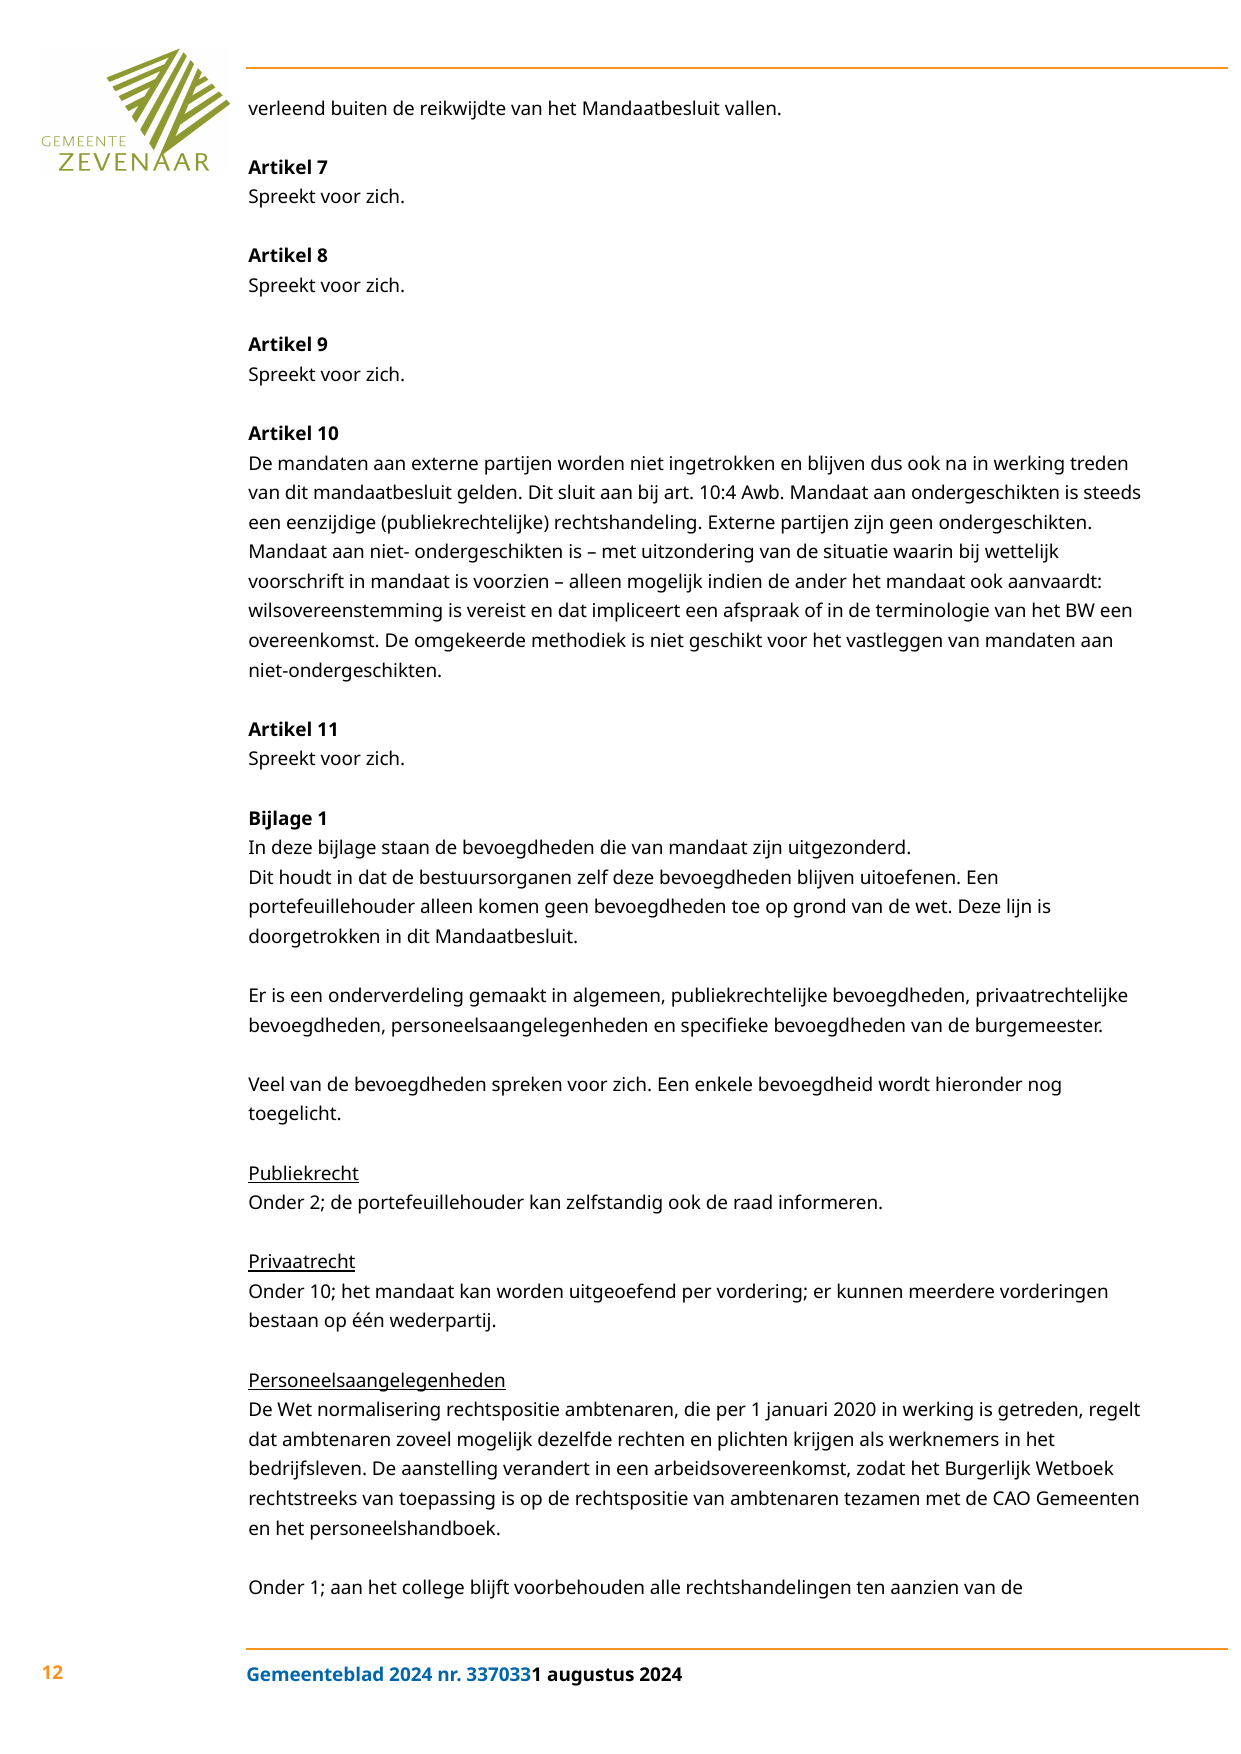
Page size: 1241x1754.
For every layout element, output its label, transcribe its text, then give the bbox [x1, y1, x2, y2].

text Publiekrecht [248, 1160, 1152, 1186]
text Artikel 11 [248, 716, 1152, 742]
text In deze bijlage staan de bevoegdheden die van mandaat zijn uitgezonderd. [248, 834, 1152, 860]
text De mandaten aan externe partijen worden niet ingetrokken en blijven dus ook na in werking treden van dit mandaatbesluit gelden. Dit sluit aan bij art. 10:4 Awb. Mandaat aan ondergeschikten is steeds een eenzijdige (publiekrechtelijke) rechtshandeling. Externe partijen zijn geen ondergeschikten. Mandaat aan niet- ondergeschikten is – met uitzondering van de situatie waarin bij wettelijk voorschrift in mandaat is voorzien – alleen mogelijk indien de ander het mandaat ook aanvaardt: wilsovereenstemming is vereist en dat impliceert een afspraak of in de terminologie van het BW een overeenkomst. De omgekeerde methodiek is niet geschikt voor het vastleggen van mandaten aan niet-ondergeschikten. [248, 450, 1152, 683]
text Personeelsaangelegenheden [248, 1367, 1152, 1393]
text Spreekt voor zich. [248, 746, 1152, 771]
text Onder 1; aan het college blijft voorbehouden alle rechtshandelingen ten aanzien van de [248, 1574, 1152, 1600]
text Artikel 10 [248, 420, 1152, 446]
text Onder 10; het mandaat kan worden uitgeoefend per vordering; er kunnen meerdere vorderingen bestaan op één wederpartij. [248, 1278, 1152, 1333]
text Spreekt voor zich. [248, 272, 1152, 298]
text Privaatrecht [248, 1248, 1152, 1274]
text Spreekt voor zich. [248, 183, 1152, 209]
text Veel van de bevoegdheden spreken voor zich. Een enkele bevoegdheid wordt hieronder nog toegelicht. [248, 1071, 1152, 1126]
text Er is een onderverdeling gemaakt in algemeen, publiekrechtelijke bevoegdheden, privaatrechtelijke bevoegdheden, personeelsaangelegenheden en specifieke bevoegdheden van de burgemeester. [248, 982, 1152, 1038]
text verleend buiten de reikwijdte van het Mandaatbesluit vallen. [248, 95, 1152, 121]
text Artikel 9 [248, 331, 1152, 357]
text Onder 2; de portefeuillehouder kan zelfstandig ook de raad informeren. [248, 1189, 1152, 1215]
text Spreekt voor zich. [248, 361, 1152, 387]
text Bijlage 1 [248, 805, 1152, 831]
picture [41, 47, 231, 172]
text Artikel 7 [248, 154, 1152, 180]
text De Wet normalisering rechtspositie ambtenaren, die per 1 januari 2020 in werking is getreden, regelt dat ambtenaren zoveel mogelijk dezelfde rechten en plichten krijgen als werknemers in het bedrijfsleven. De aanstelling verandert in een arbeidsovereenkomst, zodat het Burgerlijk Wetboek rechtstreeks van toepassing is op de rechtspositie van ambtenaren tezamen met de CAO Gemeenten en het personeelshandboek. [248, 1396, 1152, 1541]
text Artikel 8 [248, 243, 1152, 268]
text Dit houdt in dat de bestuursorganen zelf deze bevoegdheden blijven uitoefenen. Een portefeuillehouder alleen komen geen bevoegdheden toe op grond van de wet. Deze lijn is doorgetrokken in dit Mandaatbesluit. [248, 864, 1152, 949]
